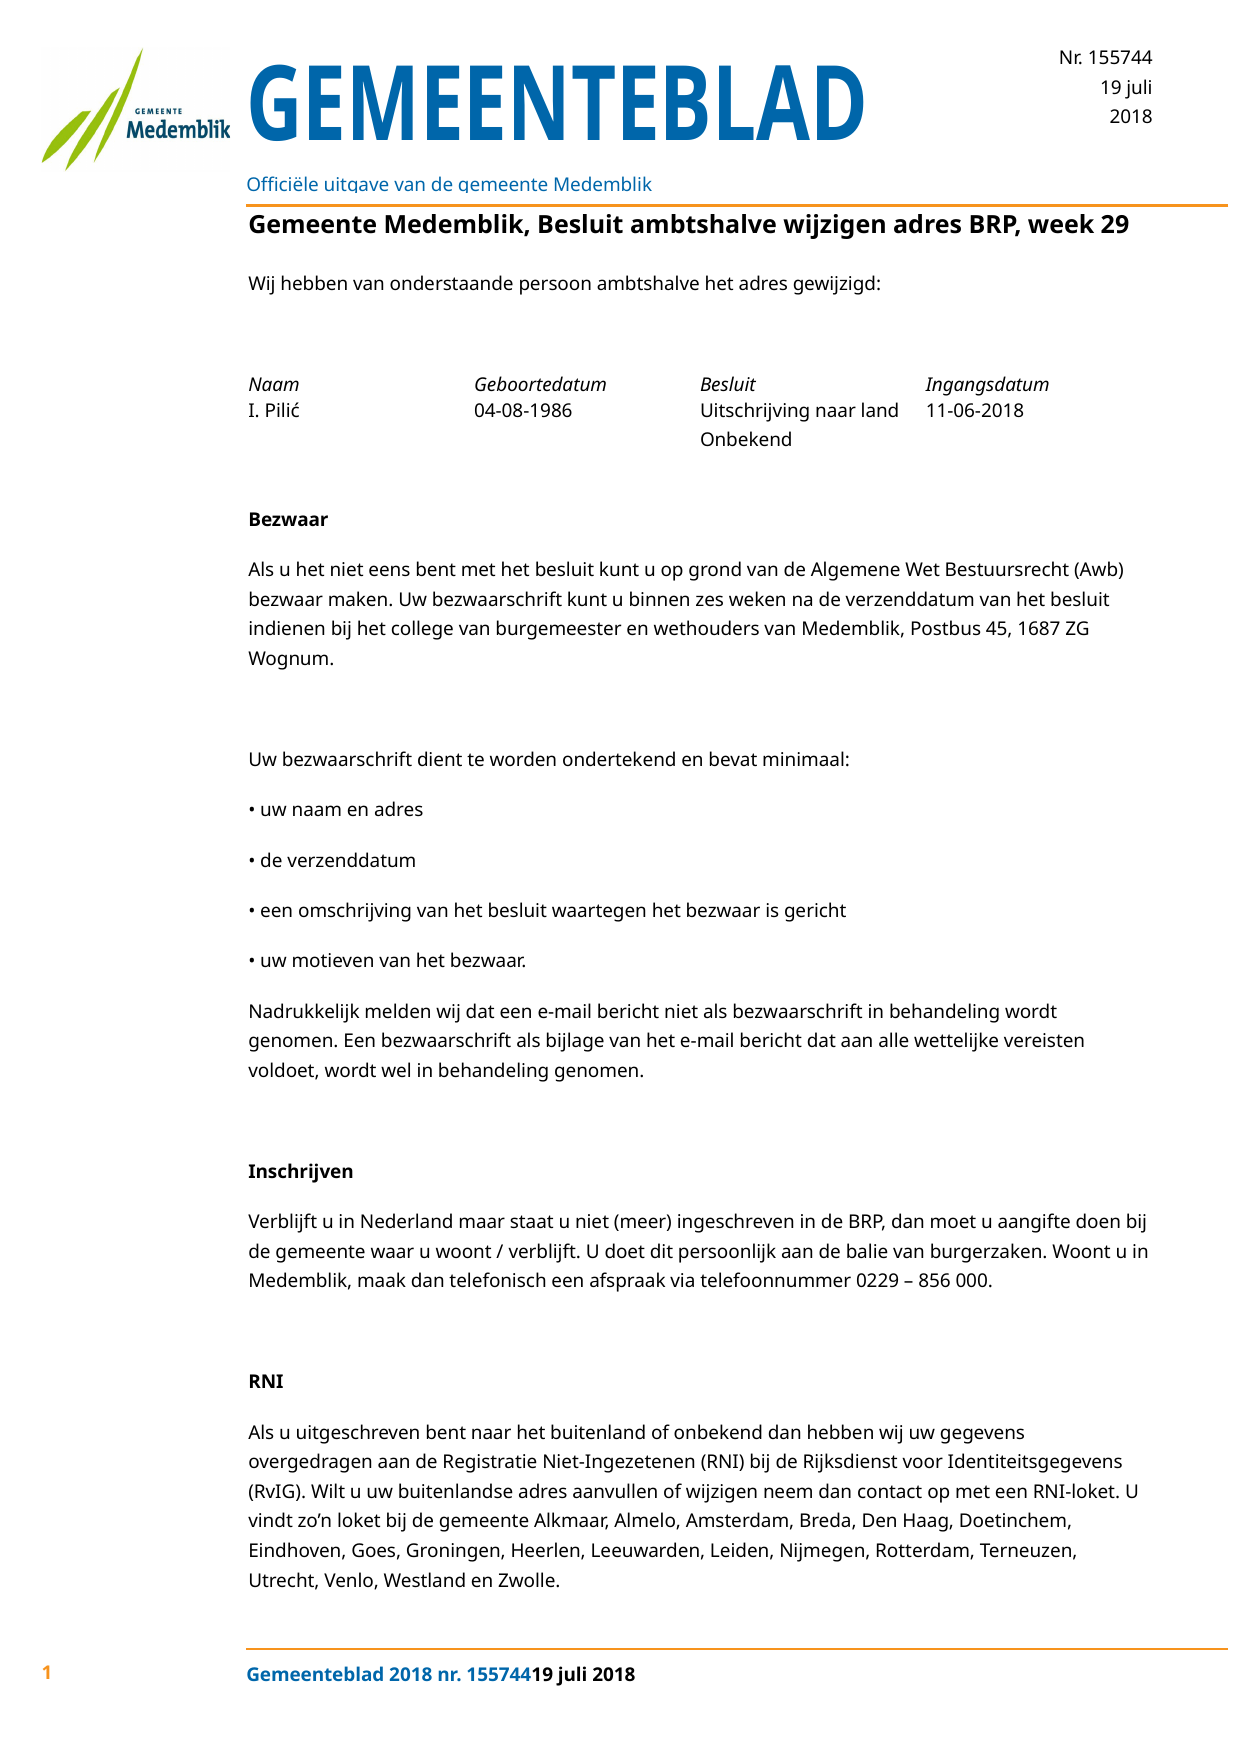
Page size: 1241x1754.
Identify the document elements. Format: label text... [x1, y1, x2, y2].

text RNI [248, 1368, 1152, 1394]
text Als u het niet eens bent met het besluit kunt u op grond van de Algemene Wet Bestuursrecht (Awb) bezwaar maken. Uw bezwaarschrift kunt u binnen zes weken na de verzenddatum van het besluit indienen bij het college van burgemeester en wethouders van Medemblik, Postbus 45, 1687 ZG Wognum. [248, 556, 1152, 671]
table_cell 11-06-2018 [926, 397, 1152, 452]
text • een omschrijving van het besluit waartegen het bezwaar is gericht [248, 897, 1152, 923]
text Wij hebben van onderstaande persoon ambtshalve het adres gewijzigd: [248, 270, 1152, 296]
picture [41, 47, 231, 172]
text Uw bezwaarschrift dient te worden ondertekend en bevat minimaal: [248, 746, 1152, 772]
text Verblijft u in Nederland maar staat u niet (meer) ingeschreven in de BRP, dan moet u aangifte doen bij de gemeente waar u woont / verblijft. U doet dit persoonlijk aan de balie van burgerzaken. Woont u in Medemblik, maak dan telefonisch een afspraak via telefoonnummer 0229 – 856 000. [248, 1208, 1152, 1293]
table_cell Uitschrijving naar land Onbekend [700, 397, 926, 452]
text • uw naam en adres [248, 796, 1152, 822]
text • de verzenddatum [248, 847, 1152, 872]
table_cell 04-08-1986 [474, 397, 700, 452]
text • uw motieven van het bezwaar. [248, 948, 1152, 973]
text Gemeente Medemblik, Besluit ambtshalve wijzigen adres BRP, week 29 [248, 207, 1152, 241]
text Bezwaar [248, 506, 1152, 532]
table_header Ingangsdatum [926, 371, 1152, 397]
text Als u uitgeschreven bent naar het buitenland of onbekend dan hebben wij uw gegevens overgedragen aan de Registratie Niet-Ingezetenen (RNI) bij de Rijksdienst voor Identiteitsgegevens (RvIG). Wilt u uw buitenlandse adres aanvullen of wijzigen neem dan contact op met een RNI-loket. U vindt zo’n loket bij de gemeente Alkmaar, Almelo, Amsterdam, Breda, Den Haag, Doetinchem, Eindhoven, Goes, Groningen, Heerlen, Leeuwarden, Leiden, Nijmegen, Rotterdam, Terneuzen, Utrecht, Venlo, Westland en Zwolle. [248, 1419, 1152, 1592]
table_header Besluit [700, 371, 926, 397]
text Inschrijven [248, 1158, 1152, 1184]
text Nadrukkelijk melden wij dat een e-mail bericht niet als bezwaarschrift in behandeling wordt genomen. Een bezwaarschrift als bijlage van het e-mail bericht dat aan alle wettelijke vereisten voldoet, wordt wel in behandeling genomen. [248, 998, 1152, 1083]
table_cell I. Pilić [248, 397, 474, 452]
table_header Geboortedatum [474, 371, 700, 397]
table_header Naam [248, 371, 474, 397]
